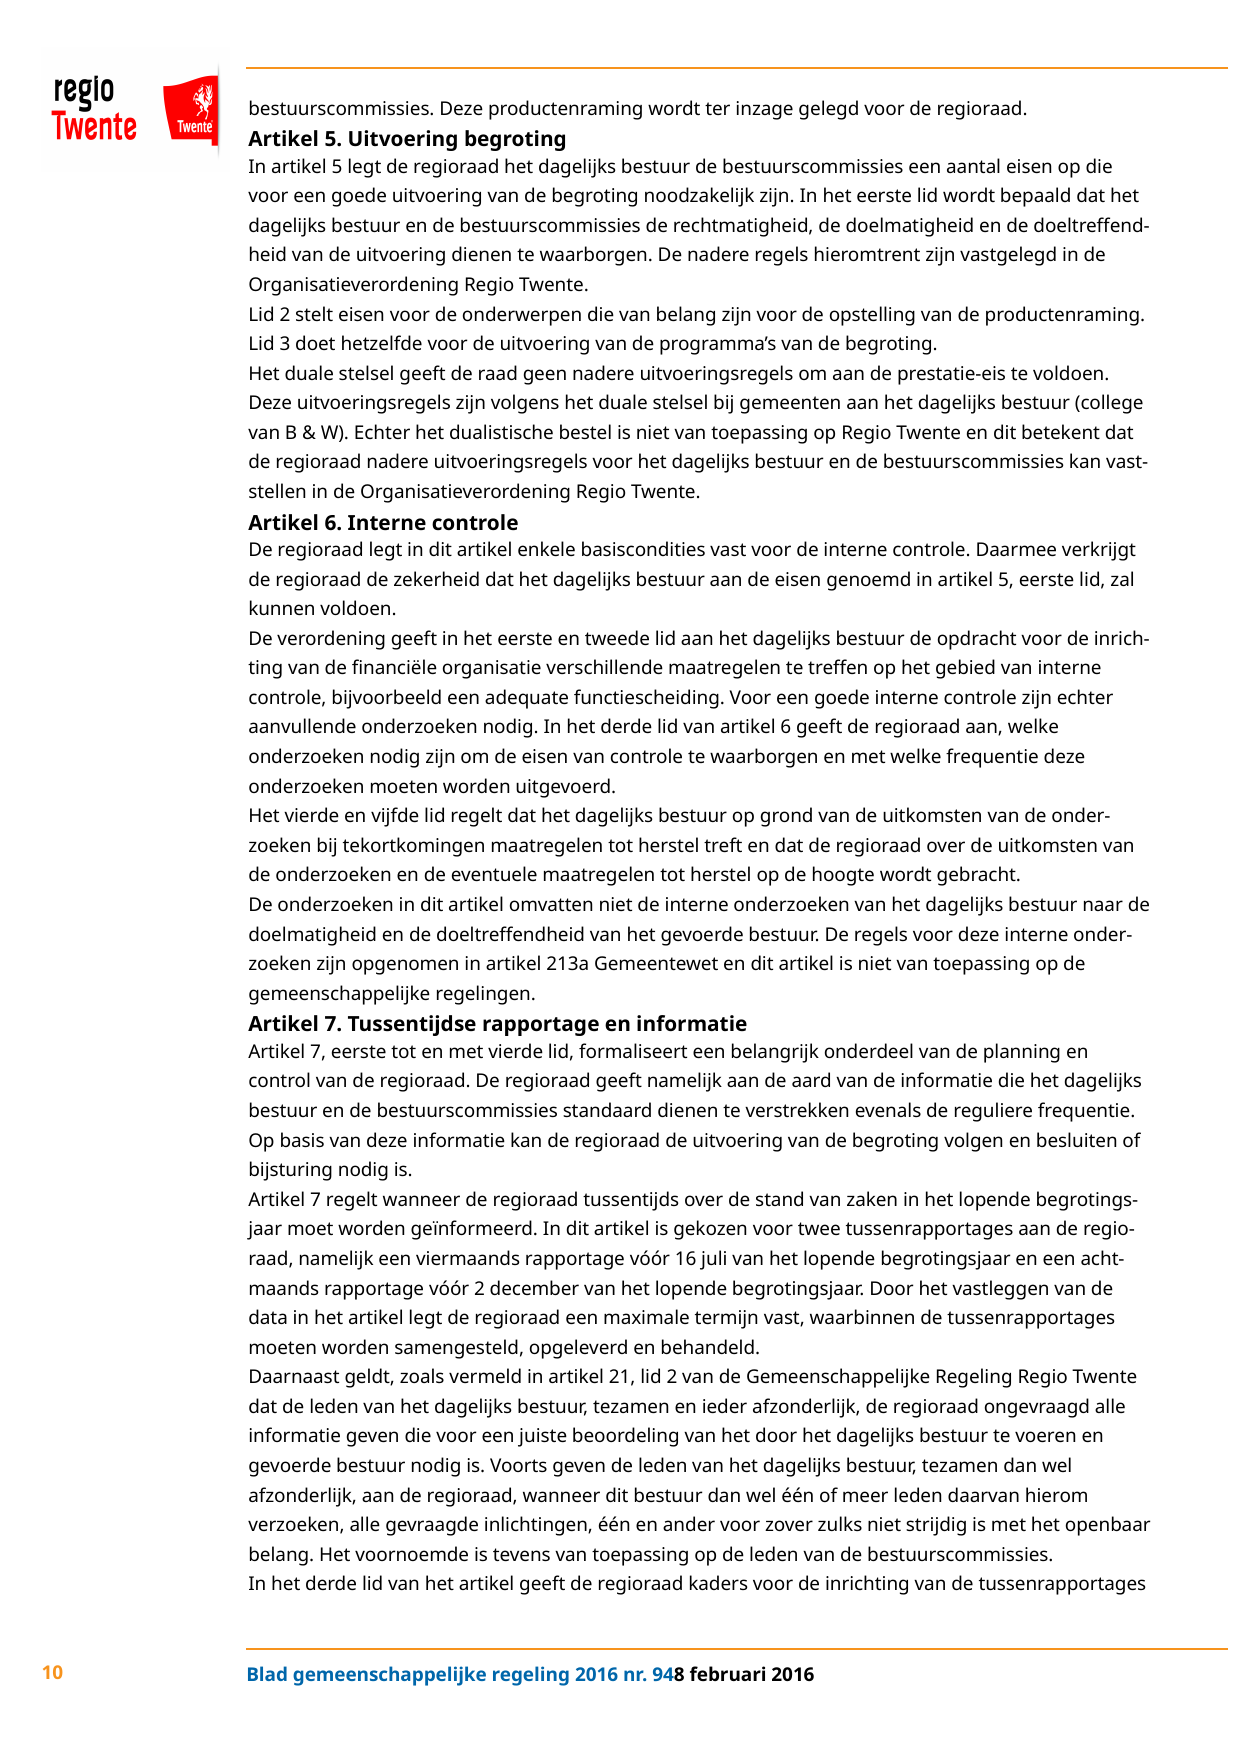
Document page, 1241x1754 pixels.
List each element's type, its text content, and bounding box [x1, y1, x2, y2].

text Het duale stelsel geeft de raad geen nadere uitvoeringsregels om aan de prestatie-eis te voldoen. Deze uitvoeringsregels zijn volgens het duale stelsel bij gemeenten aan het dagelijks bestuur (college van B & W). Echter het dualistische bestel is niet van toepassing op Regio Twente en dit betekent dat de regioraad nadere uitvoeringsregels voor het dagelijks bestuur en de bestuurscommissies kan vast-stellen in de Organisatieverordening Regio Twente. [248, 360, 1152, 504]
text Artikel 5. Uitvoering begroting [248, 124, 1152, 153]
text In artikel 5 legt de regioraad het dagelijks bestuur de bestuurscommissies een aantal eisen op die voor een goede uitvoering van de begroting noodzakelijk zijn. In het eerste lid wordt bepaald dat het dagelijks bestuur en de bestuurscommissies de rechtmatigheid, de doelmatigheid en de doeltreffend-heid van de uitvoering dienen te waarborgen. De nadere regels hieromtrent zijn vastgelegd in de Organisatieverordening Regio Twente. [248, 153, 1152, 297]
text Lid 2 stelt eisen voor de onderwerpen die van belang zijn voor de opstelling van de productenraming. Lid 3 doet hetzelfde voor de uitvoering van de programma’s van de begroting. [248, 301, 1152, 356]
text Artikel 7. Tussentijdse rapportage en informatie [248, 1009, 1152, 1038]
text Artikel 7, eerste tot en met vierde lid, formaliseert een belangrijk onderdeel van de planning en control van de regioraad. De regioraad geeft namelijk aan de aard van de informatie die het dagelijks bestuur en de bestuurscommissies standaard dienen te verstrekken evenals de reguliere frequentie. Op basis van deze informatie kan de regioraad de uitvoering van de begroting volgen en besluiten of bijsturing nodig is. [248, 1038, 1152, 1182]
text Artikel 6. Interne controle [248, 508, 1152, 536]
text Daarnaast geldt, zoals vermeld in artikel 21, lid 2 van de Gemeenschappelijke Regeling Regio Twente dat de leden van het dagelijks bestuur, tezamen en ieder afzonderlijk, de regioraad ongevraagd alle informatie geven die voor een juiste beoordeling van het door het dagelijks bestuur te voeren en gevoerde bestuur nodig is. Voorts geven de leden van het dagelijks bestuur, tezamen dan wel afzonderlijk, aan de regioraad, wanneer dit bestuur dan wel één of meer leden daarvan hierom verzoeken, alle gevraagde inlichtingen, één en ander voor zover zulks niet strijdig is met het openbaar belang. Het voornoemde is tevens van toepassing op de leden van de bestuurscommissies. [248, 1363, 1152, 1567]
text De onderzoeken in dit artikel omvatten niet de interne onderzoeken van het dagelijks bestuur naar de doelmatigheid en de doeltreffendheid van het gevoerde bestuur. De regels voor deze interne onder-zoeken zijn opgenomen in artikel 213a Gemeentewet en dit artikel is niet van toepassing op de gemeenschappelijke regelingen. [248, 891, 1152, 1006]
text Artikel 7 regelt wanneer de regioraad tussentijds over de stand van zaken in het lopende begrotings-jaar moet worden geïnformeerd. In dit artikel is gekozen voor twee tussenrapportages aan de regio-raad, namelijk een viermaands rapportage vóór 16 juli van het lopende begrotingsjaar en een acht-maands rapportage vóór 2 december van het lopende begrotingsjaar. Door het vastleggen van de data in het artikel legt de regioraad een maximale termijn vast, waarbinnen de tussenrapportages moeten worden samengesteld, opgeleverd en behandeld. [248, 1186, 1152, 1359]
text De regioraad legt in dit artikel enkele basiscondities vast voor de interne controle. Daarmee verkrijgt de regioraad de zekerheid dat het dagelijks bestuur aan de eisen genoemd in artikel 5, eerste lid, zal kunnen voldoen. [248, 536, 1152, 621]
text In het derde lid van het artikel geeft de regioraad kaders voor de inrichting van de tussenrapportages [248, 1571, 1152, 1596]
text Het vierde en vijfde lid regelt dat het dagelijks bestuur op grond van de uitkomsten van de onder-zoeken bij tekortkomingen maatregelen tot herstel treft en dat de regioraad over de uitkomsten van de onderzoeken en de eventuele maatregelen tot herstel op de hoogte wordt gebracht. [248, 802, 1152, 887]
picture [41, 47, 231, 172]
text De verordening geeft in het eerste en tweede lid aan het dagelijks bestuur de opdracht voor de inrich-ting van de financiële organisatie verschillende maatregelen te treffen op het gebied van interne controle, bijvoorbeeld een adequate functiescheiding. Voor een goede interne controle zijn echter aanvullende onderzoeken nodig. In het derde lid van artikel 6 geeft de regioraad aan, welke onderzoeken nodig zijn om de eisen van controle te waarborgen en met welke frequentie deze onderzoeken moeten worden uitgevoerd. [248, 625, 1152, 799]
text bestuurscommissies. Deze productenraming wordt ter inzage gelegd voor de regioraad. [248, 95, 1152, 121]
